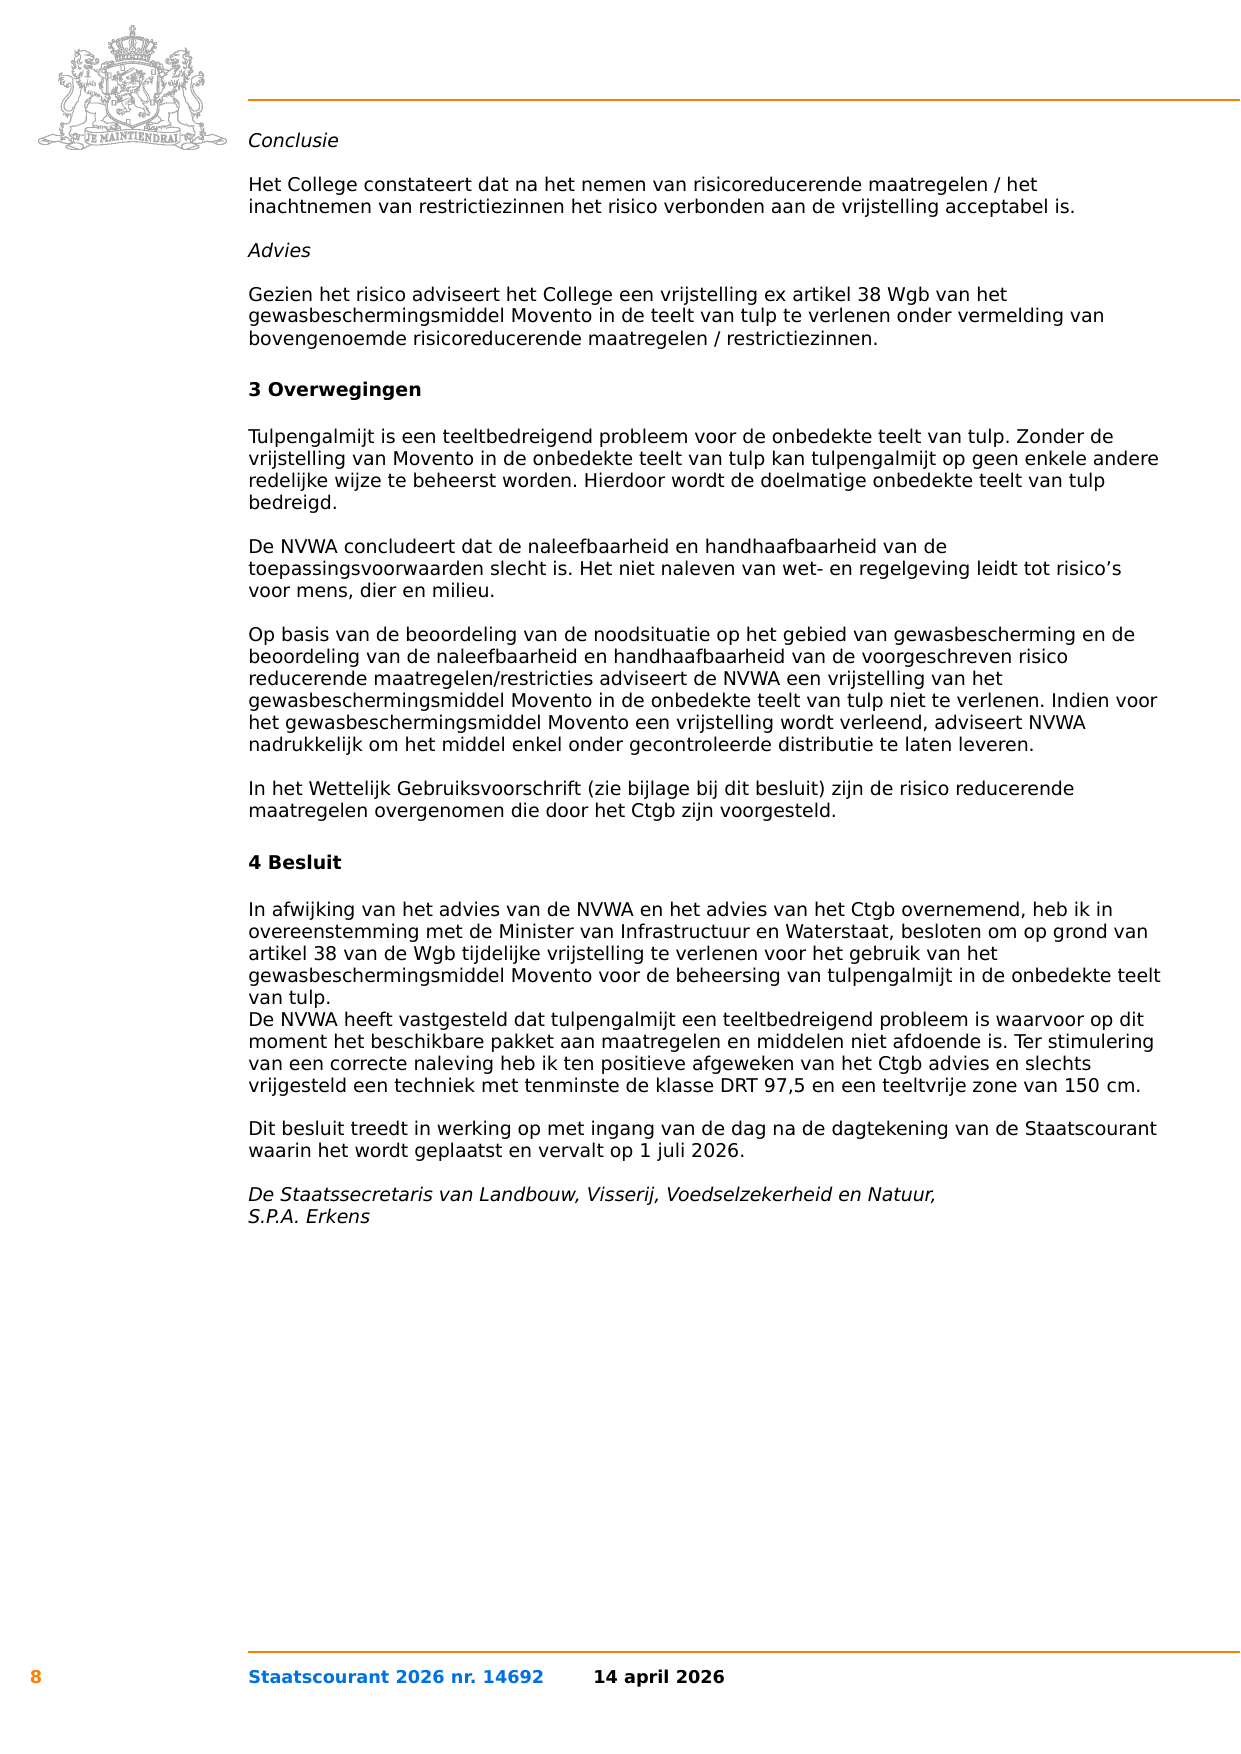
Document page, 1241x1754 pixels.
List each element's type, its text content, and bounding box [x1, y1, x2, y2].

text In het Wettelijk Gebruiksvoorschrift (zie bijlage bij dit besluit) zijn de risico reducerende maatregelen overgenomen die door het Ctgb zijn voorgesteld. [248, 778, 1163, 822]
subtitle 3 Overwegingen [248, 379, 1163, 401]
text De NVWA heeft vastgesteld dat tulpengalmijt een teeltbedreigend probleem is waarvoor op dit moment het beschikbare pakket aan maatregelen en middelen niet afdoende is. Ter stimulering van een correcte naleving heb ik ten positieve afgeweken van het Ctgb advies en slechts vrijgesteld een techniek met tenminste de klasse DRT 97,5 en een teeltvrije zone van 150 cm. [248, 1008, 1163, 1096]
subtitle 4 Besluit [248, 852, 1163, 874]
picture [38, 25, 227, 150]
text Dit besluit treedt in werking op met ingang van de dag na de dagtekening van de Staatscourant waarin het wordt geplaatst en vervalt op 1 juli 2026. [248, 1118, 1163, 1162]
text Het College constateert dat na het nemen van risicoreducerende maatregelen / het inachtnemen van restrictiezinnen het risico verbonden aan de vrijstelling acceptabel is. [248, 174, 1163, 218]
text Gezien het risico adviseert het College een vrijstelling ex artikel 38 Wgb van het gewasbeschermingsmiddel Movento in de teelt van tulp te verlenen onder vermelding van bovengenoemde risicoreducerende maatregelen / restrictiezinnen. [248, 283, 1163, 349]
text Op basis van de beoordeling van de noodsituatie op het gebied van gewasbescherming en de beoordeling van de naleefbaarheid en handhaafbaarheid van de voorgeschreven risico reducerende maatregelen/restricties adviseert de NVWA een vrijstelling van het gewasbeschermingsmiddel Movento in de onbedekte teelt van tulp niet te verlenen. Indien voor het gewasbeschermingsmiddel Movento een vrijstelling wordt verleend, adviseert NVWA nadrukkelijk om het middel enkel onder gecontroleerde distributie te laten leveren. [248, 624, 1163, 756]
text In afwijking van het advies van de NVWA en het advies van het Ctgb overnemend, heb ik in overeenstemming met de Minister van Infrastructuur en Waterstaat, besloten om op grond van artikel 38 van de Wgb tijdelijke vrijstelling te verlenen voor het gebruik van het gewasbeschermingsmiddel Movento voor de beheersing van tulpengalmijt in de onbedekte teelt van tulp. [248, 899, 1163, 1008]
subtitle Advies [248, 239, 1163, 262]
text De NVWA concludeert dat de naleefbaarheid en handhaafbaarheid van de toepassingsvoorwaarden slecht is. Het niet naleven van wet- en regelgeving leidt tot risico’s voor mens, dier en milieu. [248, 536, 1163, 602]
text Tulpengalmijt is een teeltbedreigend probleem voor de onbedekte teelt van tulp. Zonder de vrijstelling van Movento in de onbedekte teelt van tulp kan tulpengalmijt op geen enkele andere redelijke wijze te beheerst worden. Hierdoor wordt de doelmatige onbedekte teelt van tulp bedreigd. [248, 426, 1163, 514]
subtitle Conclusie [248, 130, 1163, 152]
text De Staatssecretaris van Landbouw, Visserij, Voedselzekerheid en Natuur, S.P.A. Erkens [248, 1184, 1163, 1228]
